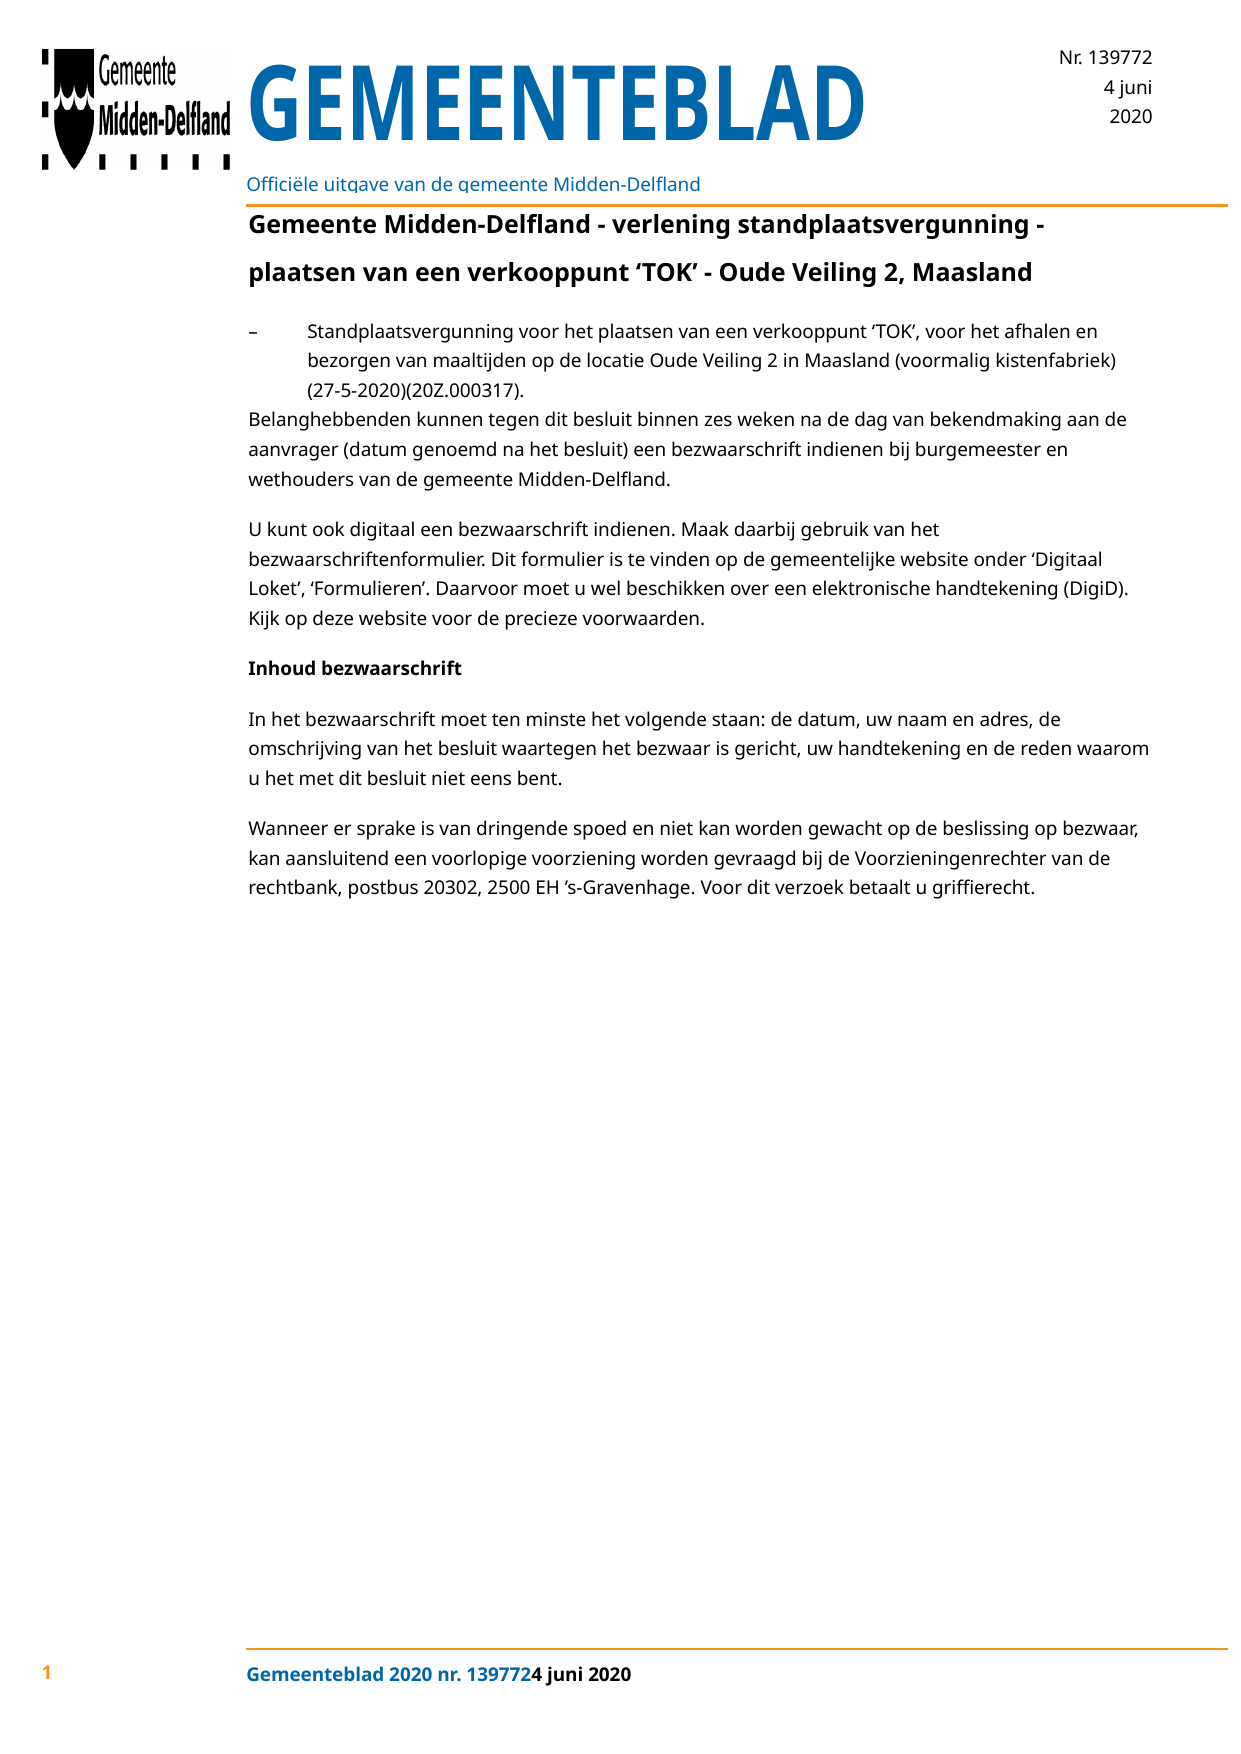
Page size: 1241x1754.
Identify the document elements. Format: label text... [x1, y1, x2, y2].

text U kunt ook digitaal een bezwaarschrift indienen. Maak daarbij gebruik van het bezwaarschriftenformulier. Dit formulier is te vinden op de gemeentelijke website onder ‘Digitaal Loket’, ‘Formulieren’. Daarvoor moet u wel beschikken over een elektronische handtekening (DigiD). Kijk op deze website voor de precieze voorwaarden. [248, 516, 1152, 631]
text Inhoud bezwaarschrift [248, 655, 1152, 681]
list Standplaatsvergunning voor het plaatsen van een verkooppunt ‘TOK’, voor het afhalen en bezorgen van maaltijden op de locatie Oude Veiling 2 in Maasland (voormalig kistenfabriek) (27-5-2020)(20Z.000317). [248, 318, 1152, 403]
text Belanghebbenden kunnen tegen dit besluit binnen zes weken na de dag van bekendmaking aan de aanvrager (datum genoemd na het besluit) een bezwaarschrift indienen bij burgemeester en wethouders van de gemeente Midden-Delfland. [248, 407, 1152, 492]
text In het bezwaarschrift moet ten minste het volgende staan: de datum, uw naam en adres, de omschrijving van het besluit waartegen het bezwaar is gericht, uw handtekening en de reden waarom u het met dit besluit niet eens bent. [248, 706, 1152, 791]
text Gemeente Midden-Delfland - verlening standplaatsvergunning - plaatsen van een verkooppunt ‘TOK’ - Oude Veiling 2, Maasland [248, 207, 1152, 288]
text Wanneer er sprake is van dringende spoed en niet kan worden gewacht op de beslissing op bezwaar, kan aansluitend een voorlopige voorziening worden gevraagd bij de Voorzieningenrechter van de rechtbank, postbus 20302, 2500 EH ’s-Gravenhage. Voor dit verzoek betaalt u griffierecht. [248, 815, 1152, 900]
picture [41, 47, 231, 172]
